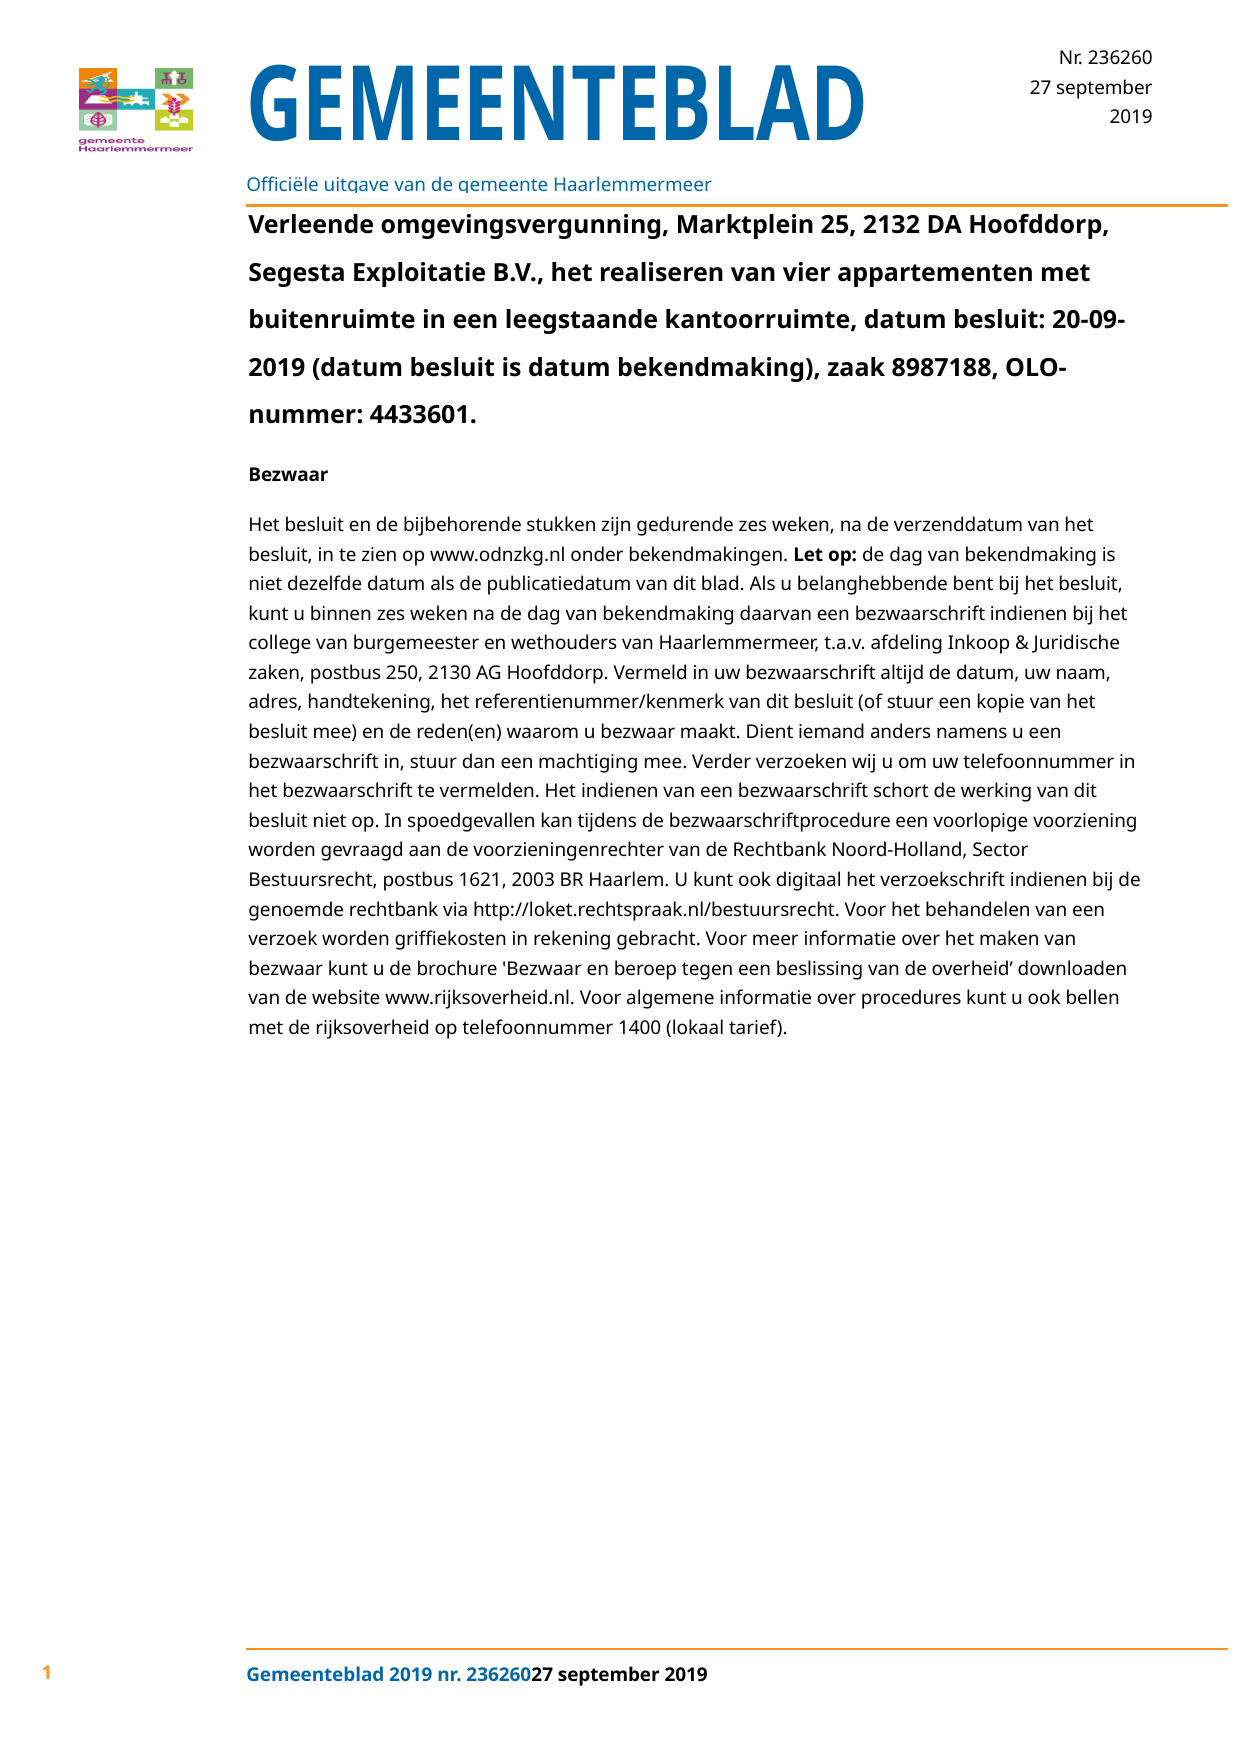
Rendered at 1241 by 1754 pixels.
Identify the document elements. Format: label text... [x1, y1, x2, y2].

text Bezwaar [248, 461, 1152, 486]
picture [41, 47, 231, 172]
text Het besluit en de bijbehorende stukken zijn gedurende zes weken, na de verzenddatum van het besluit, in te zien op www.odnzkg.nl onder bekendmakingen. Let op: de dag van bekendmaking is niet dezelfde datum als de publicatiedatum van dit blad. Als u belanghebbende bent bij het besluit, kunt u binnen zes weken na de dag van bekendmaking daarvan een bezwaarschrift indienen bij het college van burgemeester en wethouders van Haarlemmermeer, t.a.v. afdeling Inkoop & Juridische zaken, postbus 250, 2130 AG Hoofddorp. Vermeld in uw bezwaarschrift altijd de datum, uw naam, adres, handtekening, het referentienummer/kenmerk van dit besluit (of stuur een kopie van het besluit mee) en de reden(en) waarom u bezwaar maakt. Dient iemand anders namens u een bezwaarschrift in, stuur dan een machtiging mee. Verder verzoeken wij u om uw telefoonnummer in het bezwaarschrift te vermelden. Het indienen van een bezwaarschrift schort de werking van dit besluit niet op. In spoedgevallen kan tijdens de bezwaarschriftprocedure een voorlopige voorziening worden gevraagd aan de voorzieningenrechter van de Rechtbank Noord-Holland, Sector Bestuursrecht, postbus 1621, 2003 BR Haarlem. U kunt ook digitaal het verzoekschrift indienen bij de genoemde rechtbank via http://loket.rechtspraak.nl/bestuursrecht. Voor het behandelen van een verzoek worden griffiekosten in rekening gebracht. Voor meer informatie over het maken van bezwaar kunt u de brochure 'Bezwaar en beroep tegen een beslissing van de overheid’ downloaden van de website www.rijksoverheid.nl. Voor algemene informatie over procedures kunt u ook bellen met de rijksoverheid op telefoonnummer 1400 (lokaal tarief). [248, 511, 1152, 1040]
text Verleende omgevingsvergunning, Marktplein 25, 2132 DA Hoofddorp, Segesta Exploitatie B.V., het realiseren van vier appartementen met buitenruimte in een leegstaande kantoorruimte, datum besluit: 20-09-2019 (datum besluit is datum bekendmaking), zaak 8987188, OLO-nummer: 4433601. [248, 207, 1152, 431]
